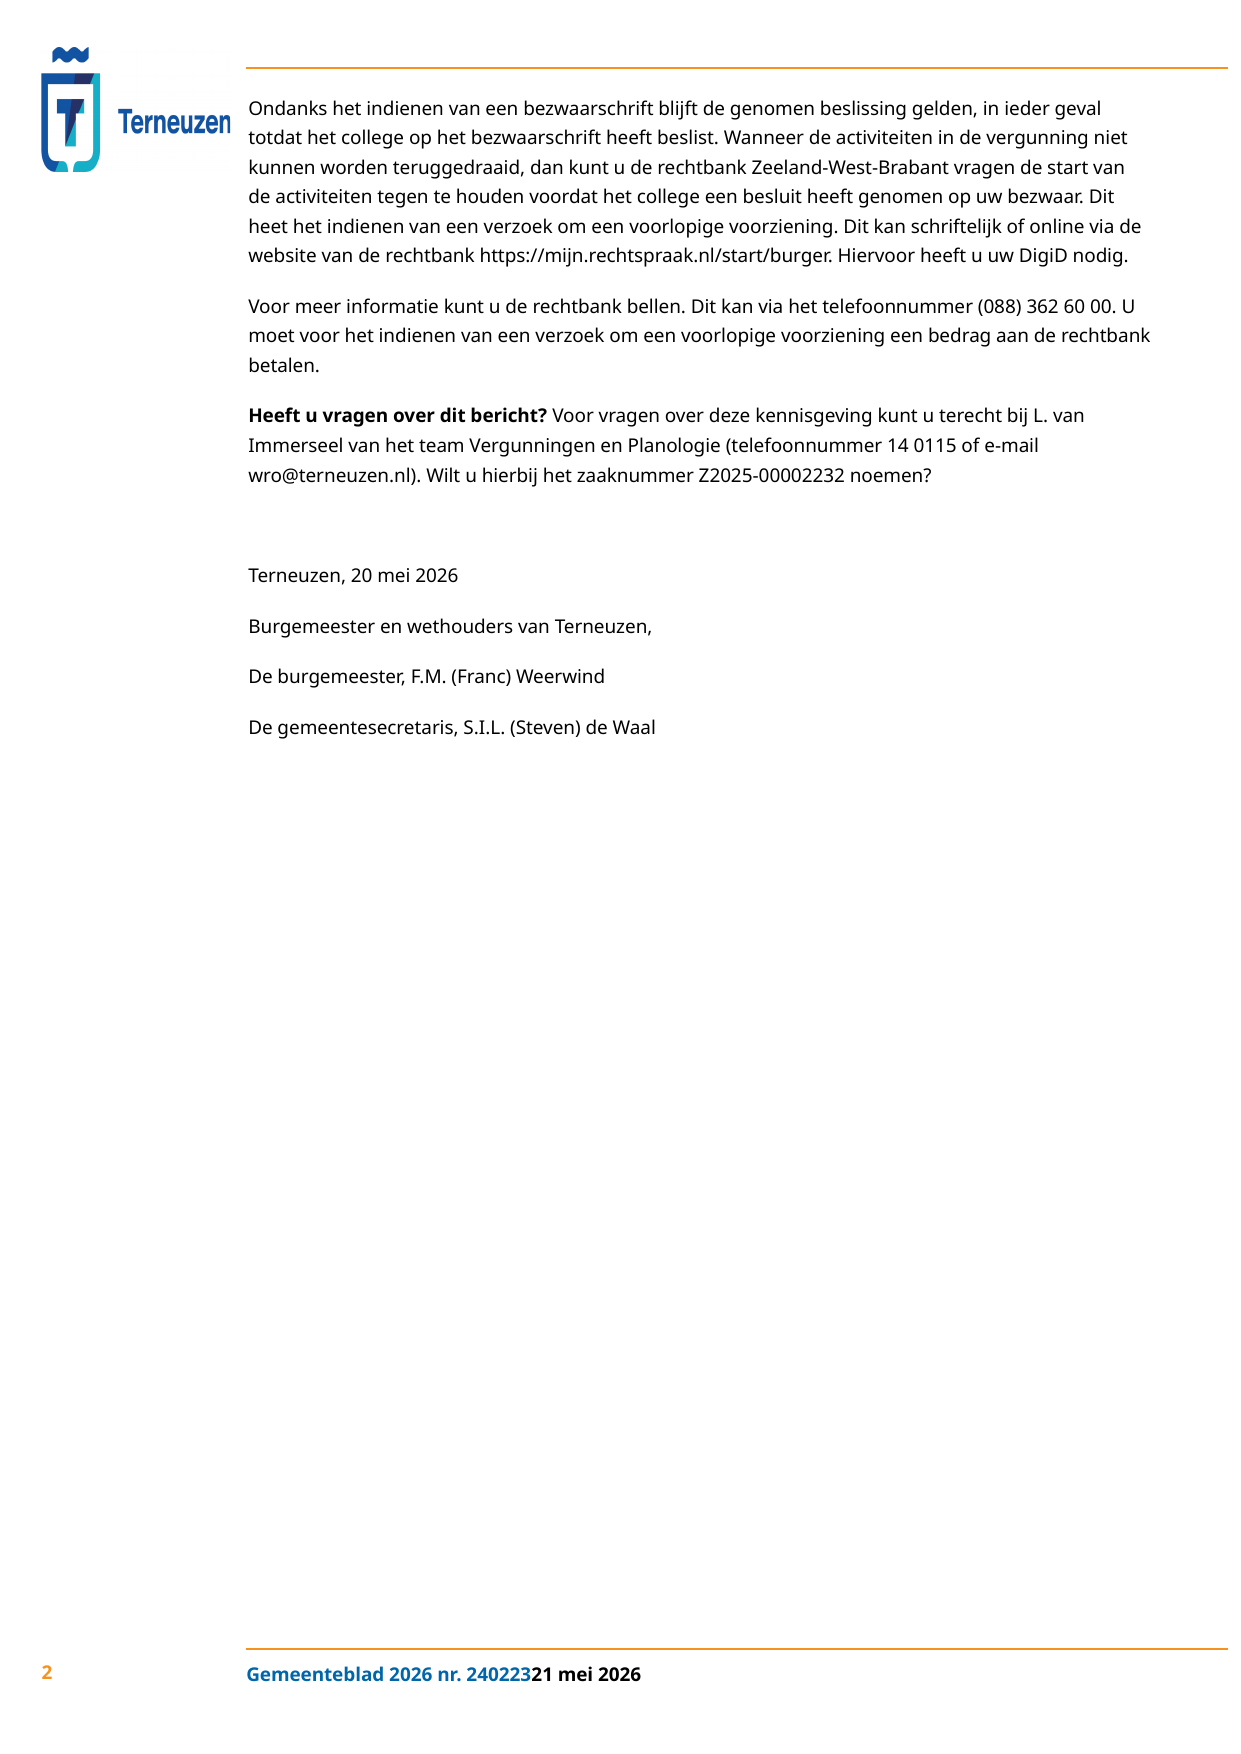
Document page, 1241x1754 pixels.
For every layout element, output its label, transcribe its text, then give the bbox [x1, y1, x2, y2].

text Heeft u vragen over dit bericht? Voor vragen over deze kennisgeving kunt u terecht bij L. van Immerseel van het team Vergunningen en Planologie (telefoonnummer 14 0115 of e-mail wro@terneuzen.nl). Wilt u hierbij het zaaknummer Z2025-00002232 noemen? [248, 403, 1152, 488]
text Burgemeester en wethouders van Terneuzen, [248, 613, 1152, 639]
text Voor meer informatie kunt u de rechtbank bellen. Dit kan via het telefoonnummer (088) 362 60 00. U moet voor het indienen van een verzoek om een voorlopige voorziening een bedrag aan de rechtbank betalen. [248, 293, 1152, 378]
text Terneuzen, 20 mei 2026 [248, 563, 1152, 588]
text De burgemeester, F.M. (Franc) Weerwind [248, 663, 1152, 689]
text De gemeentesecretaris, S.I.L. (Steven) de Waal [248, 714, 1152, 740]
picture [41, 47, 231, 172]
text Ondanks het indienen van een bezwaarschrift blijft de genomen beslissing gelden, in ieder geval totdat het college op het bezwaarschrift heeft beslist. Wanneer de activiteiten in de vergunning niet kunnen worden teruggedraaid, dan kunt u de rechtbank Zeeland-West-Brabant vragen de start van de activiteiten tegen te houden voordat het college een besluit heeft genomen op uw bezwaar. Dit heet het indienen van een verzoek om een voorlopige voorziening. Dit kan schriftelijk of online via de website van de rechtbank https://mijn.rechtspraak.nl/start/burger. Hiervoor heeft u uw DigiD nodig. [248, 95, 1152, 268]
